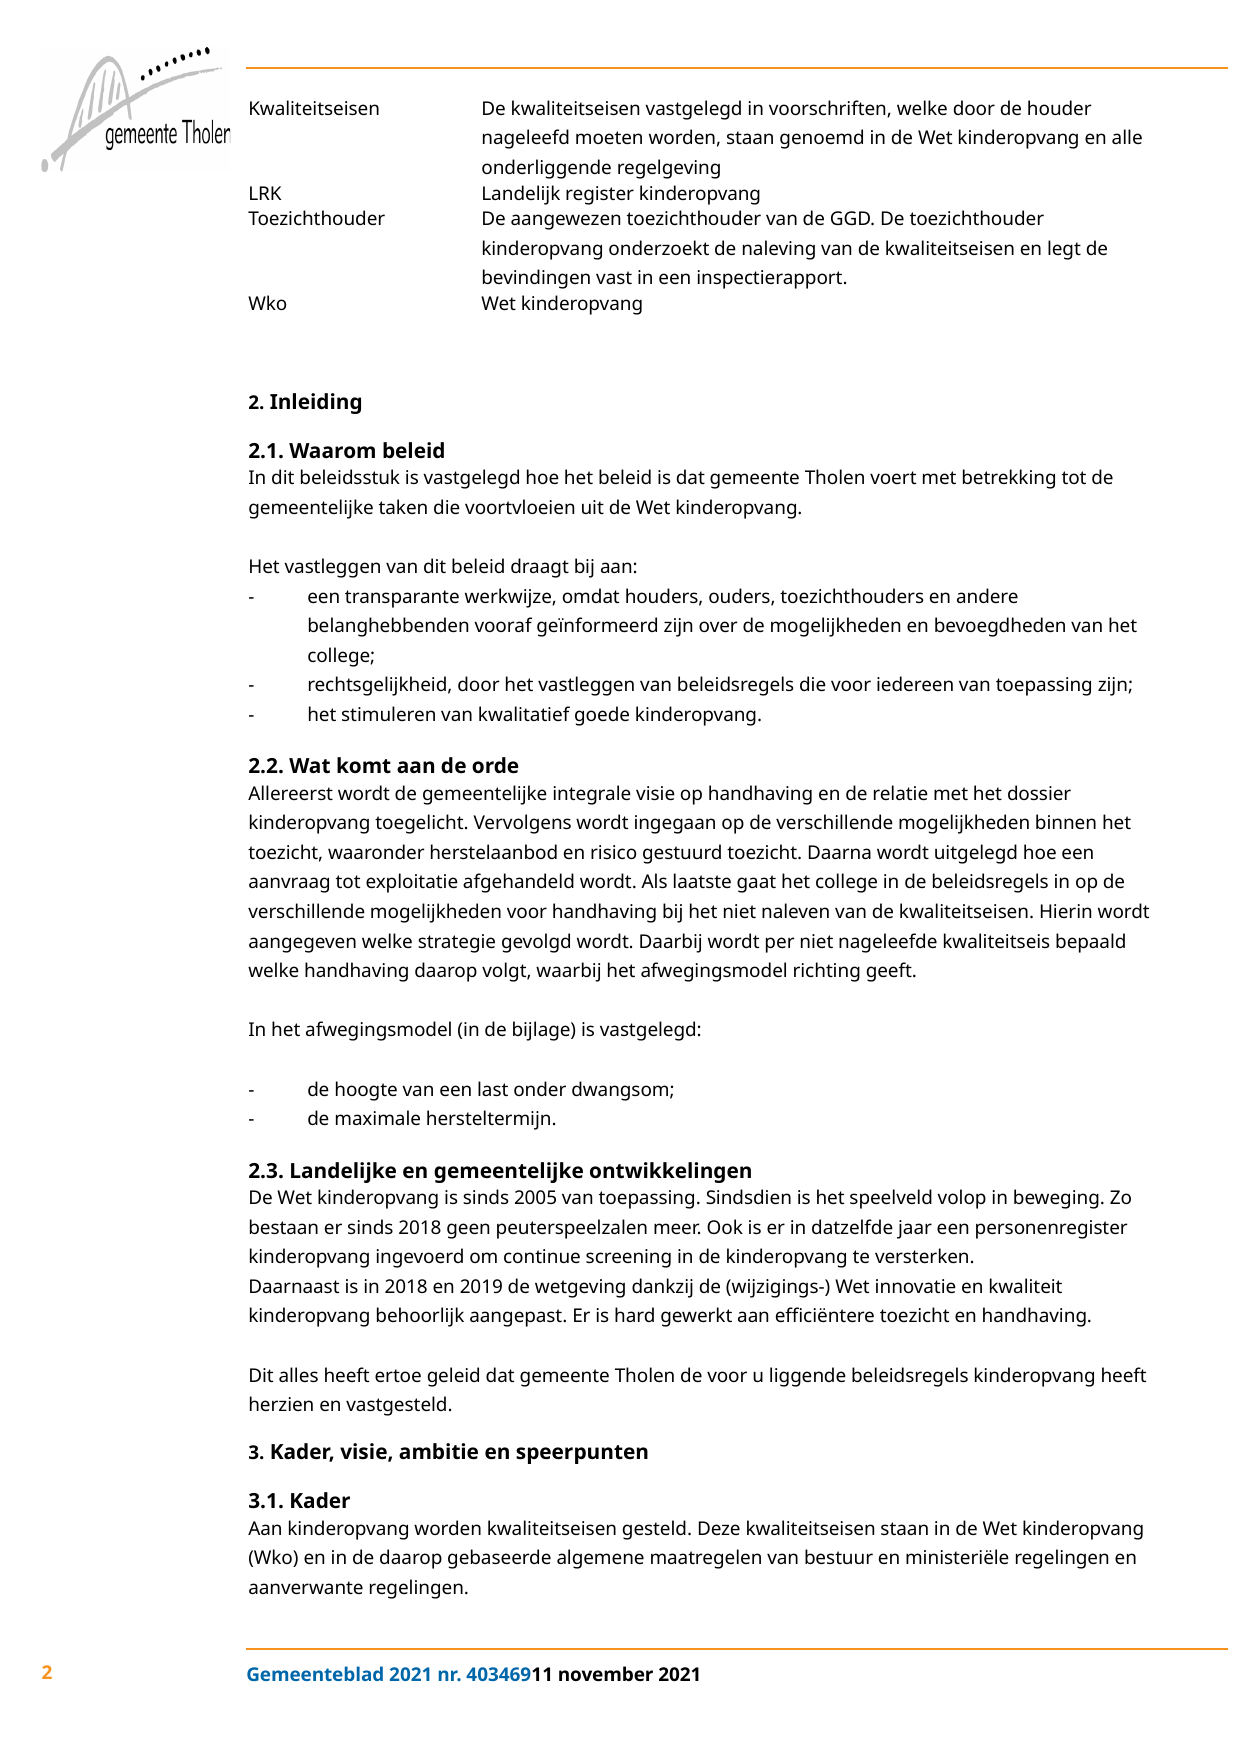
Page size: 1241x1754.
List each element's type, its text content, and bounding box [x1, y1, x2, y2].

text De Wet kinderopvang is sinds 2005 van toepassing. Sindsdien is het speelveld volop in beweging. Zo bestaan er sinds 2018 geen peuterspeelzalen meer. Ook is er in datzelfde jaar een personenregister kinderopvang ingevoerd om continue screening in de kinderopvang te versterken. [248, 1184, 1152, 1269]
text 2.3. Landelijke en gemeentelijke ontwikkelingen [248, 1156, 1152, 1184]
text 3. Kader, visie, ambitie en speerpunten [248, 1437, 1152, 1465]
text Het vastleggen van dit beleid draagt bij aan: [248, 553, 1152, 579]
text 2.1. Waarom beleid [248, 436, 1152, 464]
table_cell [481, 342, 1152, 367]
table_cell Kwaliteitseisen [248, 95, 481, 180]
table_cell LRK [248, 180, 481, 205]
table_cell Wko [248, 290, 481, 316]
text 2. Inleiding [248, 387, 1152, 415]
list het stimuleren van kwalitatief goede kinderopvang. [248, 701, 1152, 727]
list de maximale hersteltermijn. [248, 1105, 1152, 1131]
text 3.1. Kader [248, 1486, 1152, 1515]
list de hoogte van een last onder dwangsom; [248, 1076, 1152, 1102]
picture [41, 47, 231, 172]
table_cell Wet kinderopvang [481, 290, 1152, 316]
text Daarnaast is in 2018 en 2019 de wetgeving dankzij de (wijzigings-) Wet innovatie en kwaliteit kinderopvang behoorlijk aangepast. Er is hard gewerkt aan efficiëntere toezicht en handhaving. [248, 1273, 1152, 1328]
text 2.2. Wat komt aan de orde [248, 752, 1152, 780]
list een transparante werkwijze, omdat houders, ouders, toezichthouders en andere belanghebbenden vooraf geïnformeerd zijn over de mogelijkheden en bevoegdheden van het college; [248, 583, 1152, 668]
table_cell De kwaliteitseisen vastgelegd in voorschriften, welke door de houder nageleefd moeten worden, staan genoemd in de Wet kinderopvang en alle onderliggende regelgeving [481, 95, 1152, 180]
table_cell [248, 316, 481, 342]
text Aan kinderopvang worden kwaliteitseisen gesteld. Deze kwaliteitseisen staan in de Wet kinderopvang (Wko) en in de daarop gebaseerde algemene maatregelen van bestuur en ministeriële regelingen en aanverwante regelingen. [248, 1515, 1152, 1599]
table_cell Toezichthouder [248, 205, 481, 290]
text In het afwegingsmodel (in de bijlage) is vastgelegd: [248, 1017, 1152, 1042]
text Allereerst wordt de gemeentelijke integrale visie op handhaving en de relatie met het dossier kinderopvang toegelicht. Vervolgens wordt ingegaan op de verschillende mogelijkheden binnen het toezicht, waaronder herstelaanbod en risico gestuurd toezicht. Daarna wordt uitgelegd hoe een aanvraag tot exploitatie afgehandeld wordt. Als laatste gaat het college in de beleidsregels in op de verschillende mogelijkheden voor handhaving bij het niet naleven van de kwaliteitseisen. Hierin wordt aangegeven welke strategie gevolgd wordt. Daarbij wordt per niet nageleefde kwaliteitseis bepaald welke handhaving daarop volgt, waarbij het afwegingsmodel richting geeft. [248, 780, 1152, 983]
text Dit alles heeft ertoe geleid dat gemeente Tholen de voor u liggende beleidsregels kinderopvang heeft herzien en vastgesteld. [248, 1362, 1152, 1417]
table_cell [248, 342, 481, 367]
table_cell Landelijk register kinderopvang [481, 180, 1152, 205]
table_cell De aangewezen toezichthouder van de GGD. De toezichthouder kinderopvang onderzoekt de naleving van de kwaliteitseisen en legt de bevindingen vast in een inspectierapport. [481, 205, 1152, 290]
list rechtsgelijkheid, door het vastleggen van beleidsregels die voor iedereen van toepassing zijn; [248, 672, 1152, 697]
text In dit beleidsstuk is vastgelegd hoe het beleid is dat gemeente Tholen voert met betrekking tot de gemeentelijke taken die voortvloeien uit de Wet kinderopvang. [248, 464, 1152, 520]
table_cell [481, 316, 1152, 342]
